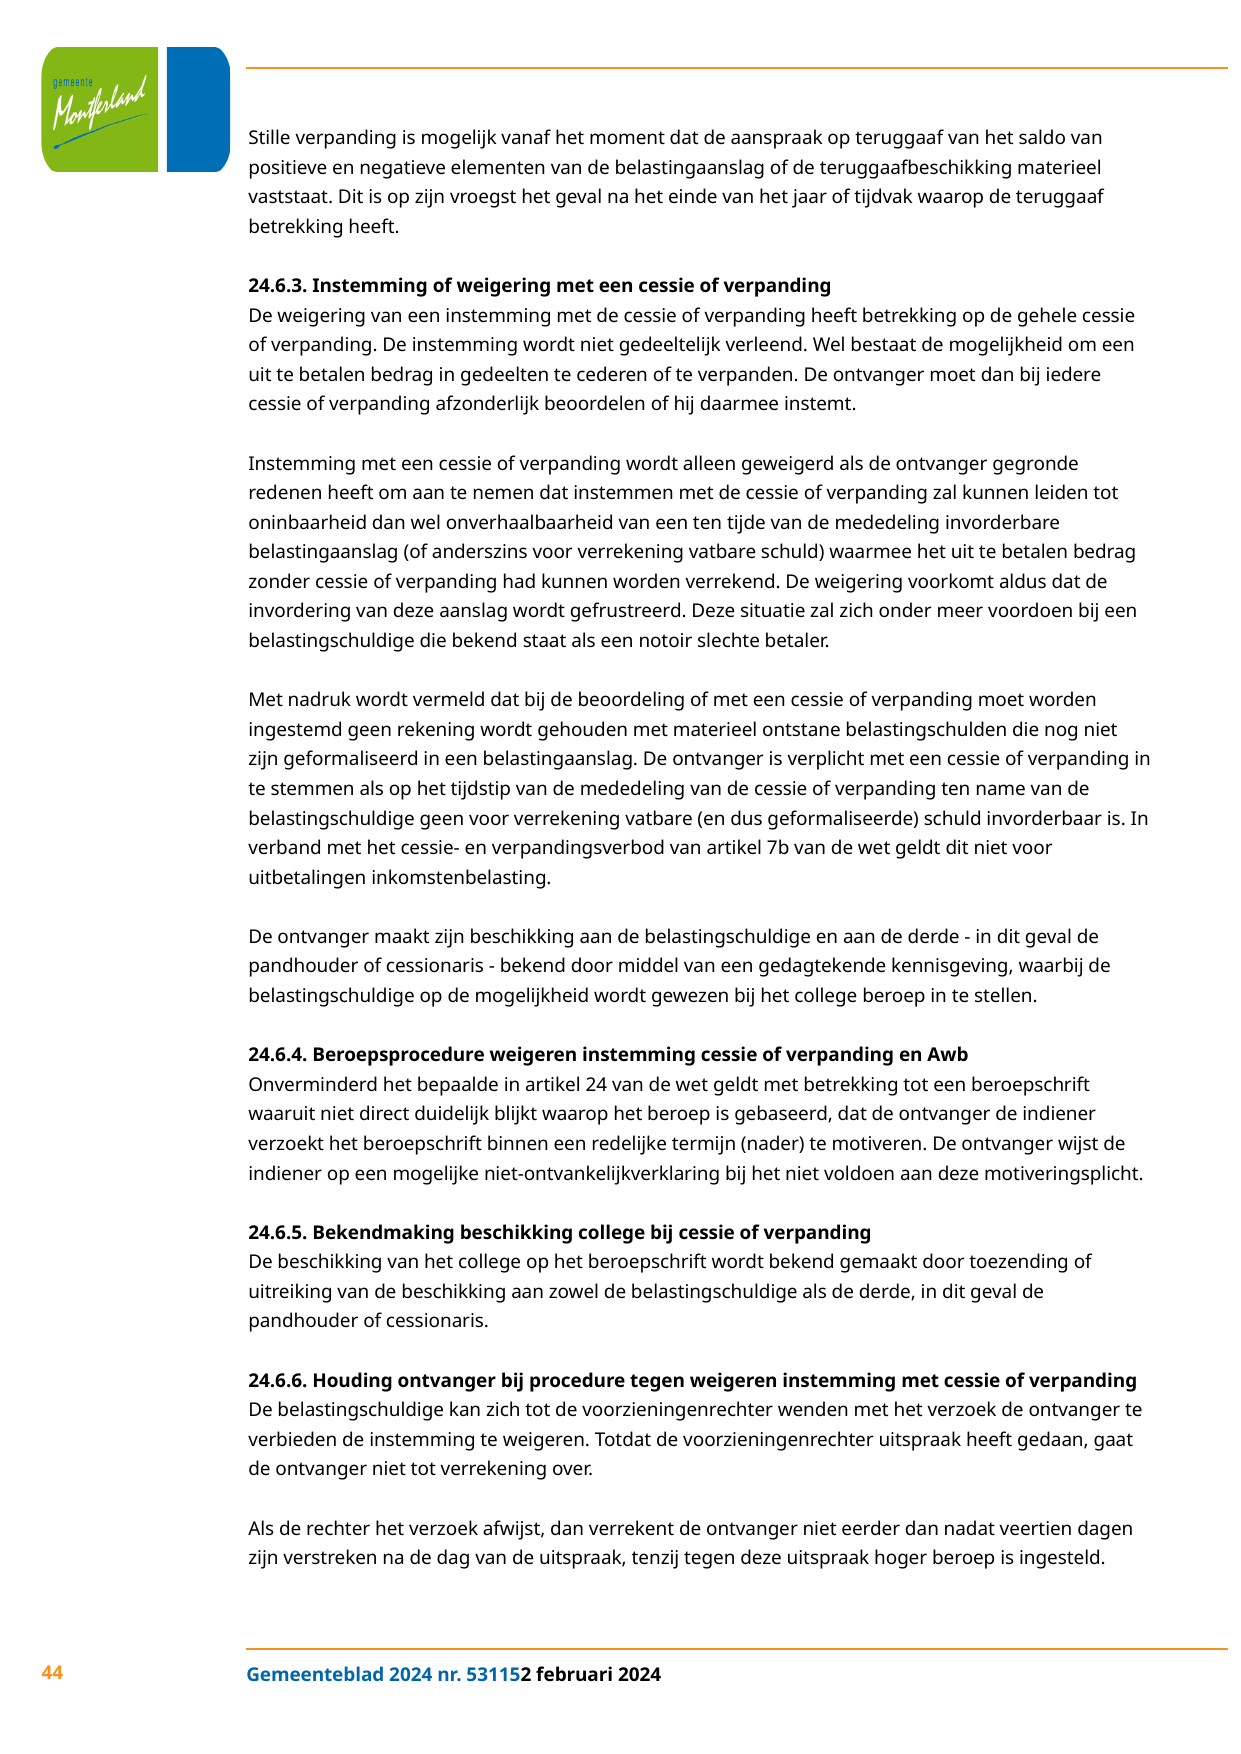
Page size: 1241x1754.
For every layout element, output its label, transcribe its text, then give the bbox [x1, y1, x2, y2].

text Met nadruk wordt vermeld dat bij de beoordeling of met een cessie of verpanding moet worden ingestemd geen rekening wordt gehouden met materieel ontstane belastingschulden die nog niet zijn geformaliseerd in een belastingaanslag. De ontvanger is verplicht met een cessie of verpanding in te stemmen als op het tijdstip van de mededeling van de cessie of verpanding ten name van de belastingschuldige geen voor verrekening vatbare (en dus geformaliseerde) schuld invorderbaar is. In verband met het cessie- en verpandingsverbod van artikel 7b van de wet geldt dit niet voor uitbetalingen inkomstenbelasting. [248, 686, 1152, 890]
text Als de rechter het verzoek afwijst, dan verrekent de ontvanger niet eerder dan nadat veertien dagen zijn verstreken na de dag van de uitspraak, tenzij tegen deze uitspraak hoger beroep is ingesteld. [248, 1515, 1152, 1570]
text 24.6.5. Bekendmaking beschikking college bij cessie of verpanding [248, 1219, 1152, 1245]
picture [41, 47, 231, 172]
text Stille verpanding is mogelijk vanaf het moment dat de aanspraak op teruggaaf van het saldo van positieve en negatieve elementen van de belastingaanslag of de teruggaafbeschikking materieel vaststaat. Dit is op zijn vroegst het geval na het einde van het jaar of tijdvak waarop de teruggaaf betrekking heeft. [248, 124, 1152, 239]
text 24.6.6. Houding ontvanger bij procedure tegen weigeren instemming met cessie of verpanding [248, 1367, 1152, 1393]
text De belastingschuldige kan zich tot de voorzieningenrechter wenden met het verzoek de ontvanger te verbieden de instemming te weigeren. Totdat de voorzieningenrechter uitspraak heeft gedaan, gaat de ontvanger niet tot verrekening over. [248, 1396, 1152, 1481]
text 24.6.3. Instemming of weigering met een cessie of verpanding [248, 272, 1152, 298]
text De ontvanger maakt zijn beschikking aan de belastingschuldige en aan de derde - in dit geval de pandhouder of cessionaris - bekend door middel van een gedagtekende kennisgeving, waarbij de belastingschuldige op de mogelijkheid wordt gewezen bij het college beroep in te stellen. [248, 923, 1152, 1008]
text Onverminderd het bepaalde in artikel 24 van de wet geldt met betrekking tot een beroepschrift waaruit niet direct duidelijk blijkt waarop het beroep is gebaseerd, dat de ontvanger de indiener verzoekt het beroepschrift binnen een redelijke termijn (nader) te motiveren. De ontvanger wijst de indiener op een mogelijke niet-ontvankelijkverklaring bij het niet voldoen aan deze motiveringsplicht. [248, 1071, 1152, 1186]
text De weigering van een instemming met de cessie of verpanding heeft betrekking op de gehele cessie of verpanding. De instemming wordt niet gedeeltelijk verleend. Wel bestaat de mogelijkheid om een uit te betalen bedrag in gedeelten te cederen of te verpanden. De ontvanger moet dan bij iedere cessie of verpanding afzonderlijk beoordelen of hij daarmee instemt. [248, 302, 1152, 416]
text Instemming met een cessie of verpanding wordt alleen geweigerd als de ontvanger gegronde redenen heeft om aan te nemen dat instemmen met de cessie of verpanding zal kunnen leiden tot oninbaarheid dan wel onverhaalbaarheid van een ten tijde van de mededeling invorderbare belastingaanslag (of anderszins voor verrekening vatbare schuld) waarmee het uit te betalen bedrag zonder cessie of verpanding had kunnen worden verrekend. De weigering voorkomt aldus dat de invordering van deze aanslag wordt gefrustreerd. Deze situatie zal zich onder meer voordoen bij een belastingschuldige die bekend staat als een notoir slechte betaler. [248, 450, 1152, 653]
text De beschikking van het college op het beroepschrift wordt bekend gemaakt door toezending of uitreiking van de beschikking aan zowel de belastingschuldige als de derde, in dit geval de pandhouder of cessionaris. [248, 1248, 1152, 1333]
text 24.6.4. Beroepsprocedure weigeren instemming cessie of verpanding en Awb [248, 1041, 1152, 1067]
